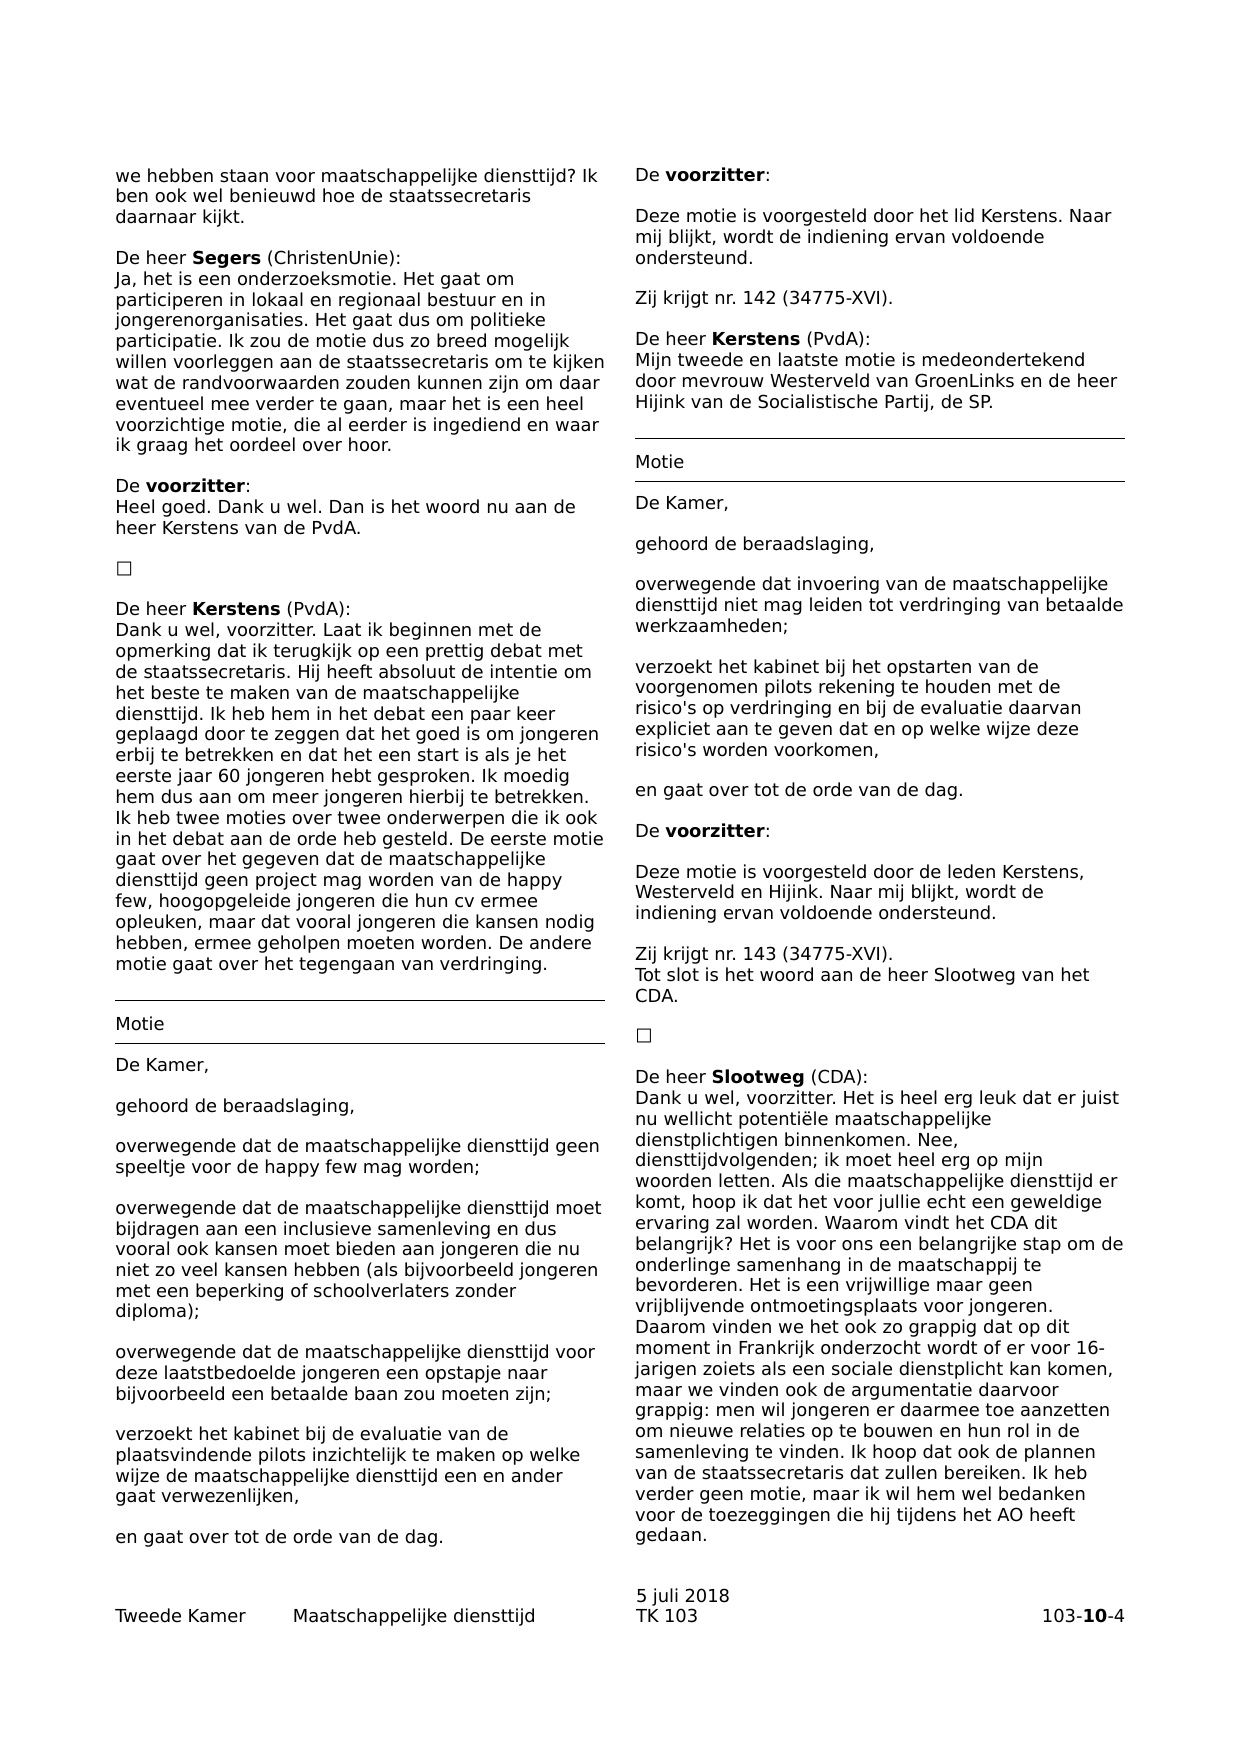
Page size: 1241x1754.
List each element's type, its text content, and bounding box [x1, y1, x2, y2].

text De voorzitter: [635, 165, 1125, 186]
text De voorzitter: [115, 476, 605, 497]
text Mijn tweede en laatste motie is medeondertekend door mevrouw Westerveld van GroenLinks en de heer Hijink van de Socialistische Partij, de SP. [635, 350, 1125, 412]
text verzoekt het kabinet bij het opstarten van de voorgenomen pilots rekening te houden met de risico's op verdringing en bij de evaluatie daarvan expliciet aan te geven dat en op welke wijze deze risico's worden voorkomen, [635, 656, 1125, 760]
text Ik heb twee moties over twee onderwerpen die ik ook in het debat aan de orde heb gesteld. De eerste motie gaat over het gegeven dat de maatschappelijke diensttijd geen project mag worden van de happy few, hoogopgeleide jongeren die hun cv ermee opleuken, maar dat vooral jongeren die kansen nodig hebben, ermee geholpen moeten worden. De andere motie gaat over het tegengaan van verdringing. [115, 807, 605, 974]
text Heel goed. Dank u wel. Dan is het woord nu aan de heer Kerstens van de PvdA. [115, 497, 605, 538]
text De heer Slootweg (CDA): [635, 1067, 1125, 1088]
text we hebben staan voor maatschappelijke diensttijd? Ik ben ook wel benieuwd hoe de staatssecretaris daarnaar kijkt. [115, 165, 605, 228]
text verzoekt het kabinet bij de evaluatie van de plaatsvindende pilots inzichtelijk te maken op welke wijze de maatschappelijke diensttijd een en ander gaat verwezenlijken, [115, 1424, 605, 1507]
text Ja, het is een onderzoeksmotie. Het gaat om participeren in lokaal en regionaal bestuur en in jongerenorganisaties. Het gaat dus om politieke participatie. Ik zou de motie dus zo breed mogelijk willen voorleggen aan de staatssecretaris om te kijken wat de randvoorwaarden zouden kunnen zijn om daar eventueel mee verder te gaan, maar het is een heel voorzichtige motie, die al eerder is ingediend en waar ik graag het oordeel over hoor. [115, 268, 605, 456]
text en gaat over tot de orde van de dag. [635, 780, 1125, 801]
text overwegende dat de maatschappelijke diensttijd geen speeltje voor de happy few mag worden; [115, 1136, 605, 1178]
text De voorzitter: [635, 821, 1125, 842]
text Motie [635, 452, 1125, 473]
text gehoord de beraadslaging, [115, 1095, 605, 1116]
text Dank u wel, voorzitter. Het is heel erg leuk dat er juist nu wellicht potentiële maatschappelijke dienstplichtigen binnenkomen. Nee, diensttijdvolgenden; ik moet heel erg op mijn woorden letten. Als die maatschappelijke diensttijd er komt, hoop ik dat het voor jullie echt een geweldige ervaring zal worden. Waarom vindt het CDA dit belangrijk? Het is voor ons een belangrijke stap om de onderlinge samenhang in de maatschappij te bevorderen. Het is een vrijwillige maar geen vrijblijvende ontmoetingsplaats voor jongeren. Daarom vinden we het ook zo grappig dat op dit moment in Frankrijk onderzocht wordt of er voor 16-jarigen zoiets als een sociale dienstplicht kan komen, maar we vinden ook de argumentatie daarvoor grappig: men wil jongeren er daarmee toe aanzetten om nieuwe relaties op te bouwen en hun rol in de samenleving te vinden. Ik hoop dat ook de plannen van de staatssecretaris dat zullen bereiken. Ik heb verder geen motie, maar ik wil hem wel bedanken voor de toezeggingen die hij tijdens het AO heeft gedaan. [635, 1088, 1125, 1546]
text Deze motie is voorgesteld door het lid Kerstens. Naar mij blijkt, wordt de indiening ervan voldoende ondersteund. [635, 206, 1125, 268]
text Motie [115, 1014, 605, 1035]
text De heer Kerstens (PvdA): [635, 329, 1125, 350]
text gehoord de beraadslaging, [635, 533, 1125, 554]
text De Kamer, [635, 493, 1125, 513]
text ⬜ [635, 1026, 1125, 1047]
text Deze motie is voorgesteld door de leden Kerstens, Westerveld en Hijink. Naar mij blijkt, wordt de indiening ervan voldoende ondersteund. [635, 862, 1125, 924]
text overwegende dat invoering van de maatschappelijke diensttijd niet mag leiden tot verdringing van betaalde werkzaamheden; [635, 574, 1125, 636]
text overwegende dat de maatschappelijke diensttijd moet bijdragen aan een inclusieve samenleving en dus vooral ook kansen moet bieden aan jongeren die nu niet zo veel kansen hebben (als bijvoorbeeld jongeren met een beperking of schoolverlaters zonder diploma); [115, 1198, 605, 1322]
text Zij krijgt nr. 142 (34775-XVI). [635, 288, 1125, 309]
text Dank u wel, voorzitter. Laat ik beginnen met de opmerking dat ik terugkijk op een prettig debat met de staatssecretaris. Hij heeft absoluut de intentie om het beste te maken van de maatschappelijke diensttijd. Ik heb hem in het debat een paar keer geplaagd door te zeggen dat het goed is om jongeren erbij te betrekken en dat het een start is als je het eerste jaar 60 jongeren hebt gesproken. Ik moedig hem dus aan om meer jongeren hierbij te betrekken. [115, 620, 605, 807]
text De heer Kerstens (PvdA): [115, 599, 605, 620]
text Tot slot is het woord aan de heer Slootweg van het CDA. [635, 964, 1125, 1006]
text en gaat over tot de orde van de dag. [115, 1527, 605, 1548]
text Zij krijgt nr. 143 (34775-XVI). [635, 944, 1125, 964]
text De heer Segers (ChristenUnie): [115, 248, 605, 268]
text overwegende dat de maatschappelijke diensttijd voor deze laatstbedoelde jongeren een opstapje naar bijvoorbeeld een betaalde baan zou moeten zijn; [115, 1342, 605, 1404]
text De Kamer, [115, 1055, 605, 1075]
text ⬜ [115, 558, 605, 579]
